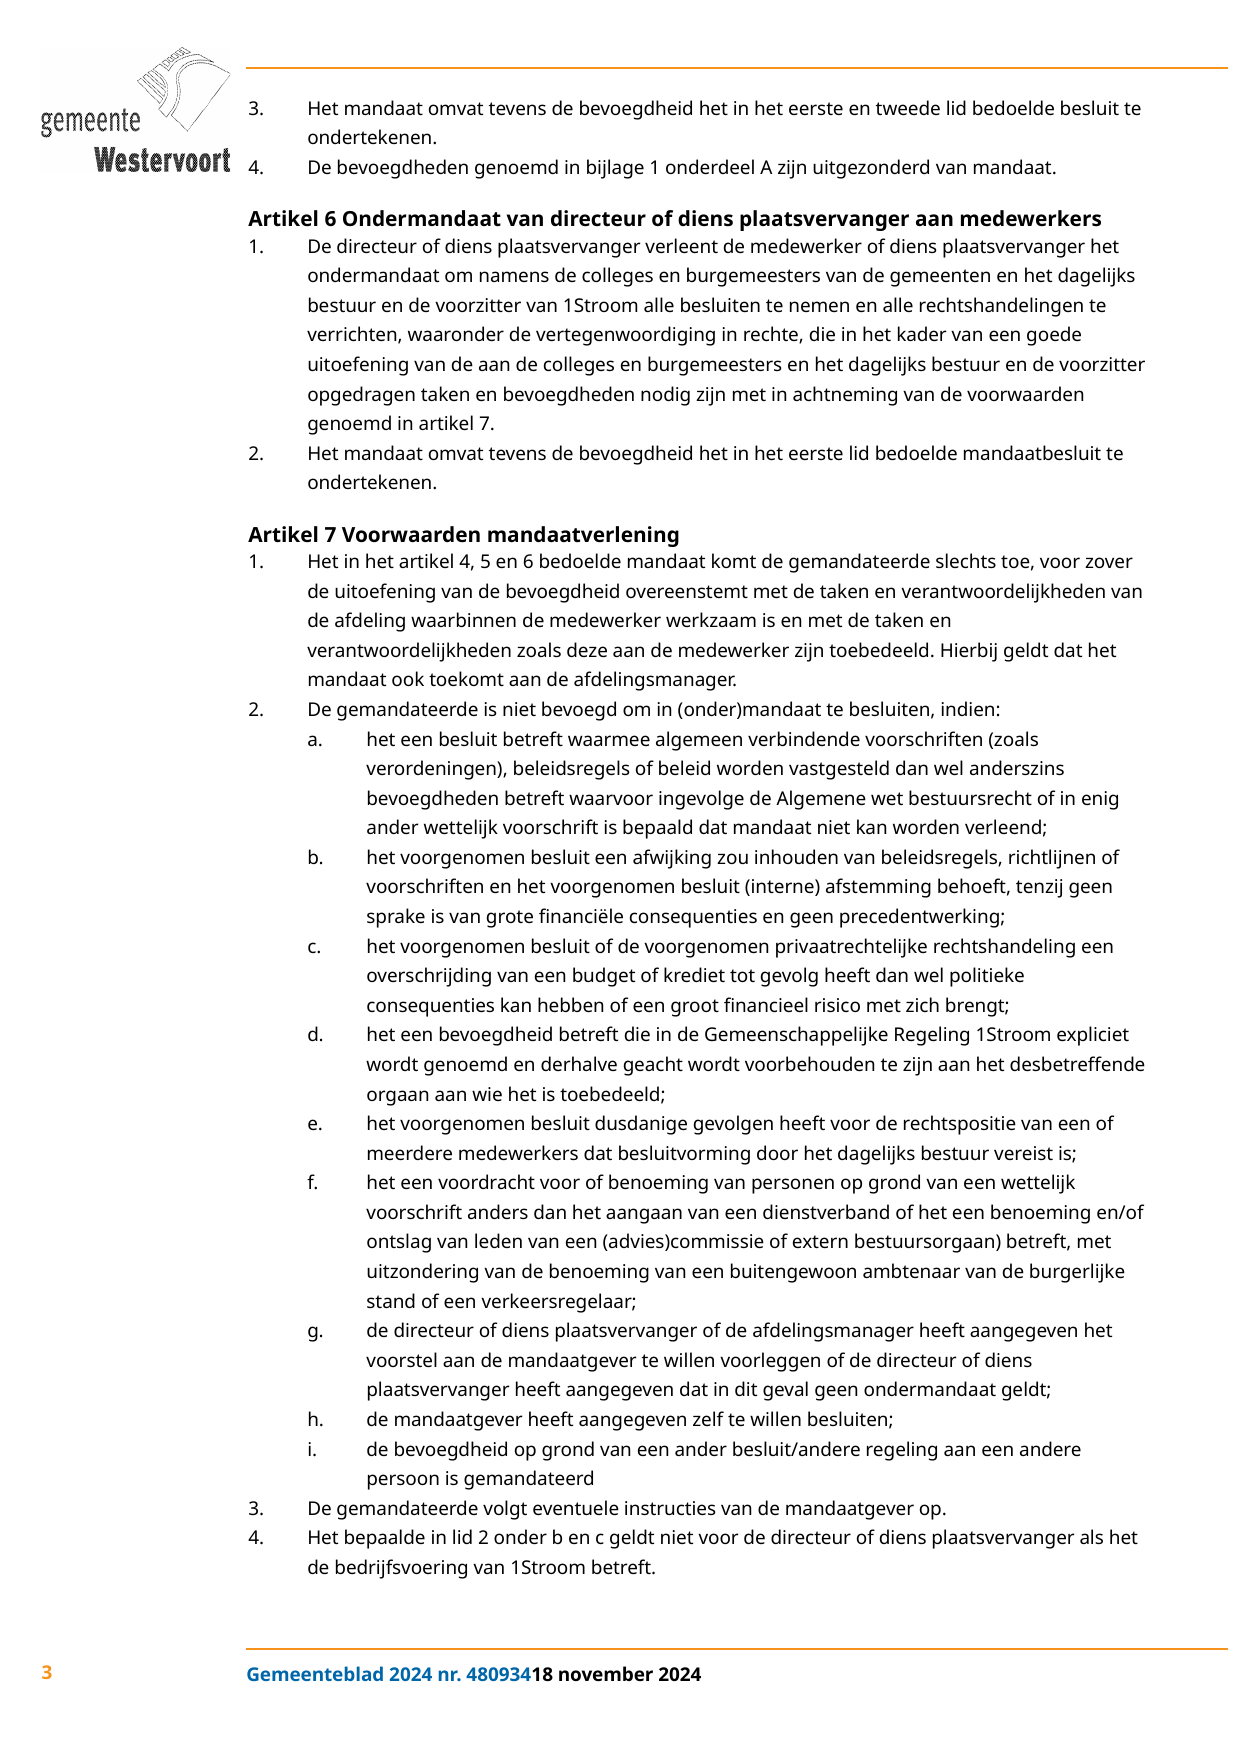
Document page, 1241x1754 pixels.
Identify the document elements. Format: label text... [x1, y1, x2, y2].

list de directeur of diens plaatsvervanger of de afdelingsmanager heeft aangegeven het voorstel aan de mandaatgever te willen voorleggen of de directeur of diens plaatsvervanger heeft aangegeven dat in dit geval geen ondermandaat geldt; [307, 1317, 1152, 1402]
list het een besluit betreft waarmee algemeen verbindende voorschriften (zoals verordeningen), beleidsregels of beleid worden vastgesteld dan wel anderszins bevoegdheden betreft waarvoor ingevolge de Algemene wet bestuursrecht of in enig ander wettelijk voorschrift is bepaald dat mandaat niet kan worden verleend; [307, 726, 1152, 840]
list De directeur of diens plaatsvervanger verleent de medewerker of diens plaatsvervanger het ondermandaat om namens de colleges en burgemeesters van de gemeenten en het dagelijks bestuur en de voorzitter van 1Stroom alle besluiten te nemen en alle rechtshandelingen te verrichten, waaronder de vertegenwoordiging in rechte, die in het kader van een goede uitoefening van de aan de colleges en burgemeesters en het dagelijks bestuur en de voorzitter opgedragen taken en bevoegdheden nodig zijn met in achtneming van de voorwaarden genoemd in artikel 7. [248, 233, 1152, 436]
picture [41, 47, 231, 172]
list het voorgenomen besluit dusdanige gevolgen heeft voor de rechtspositie van een of meerdere medewerkers dat besluitvorming door het dagelijks bestuur vereist is; [307, 1110, 1152, 1166]
list De gemandateerde volgt eventuele instructies van de mandaatgever op. [248, 1495, 1152, 1521]
list het voorgenomen besluit een afwijking zou inhouden van beleidsregels, richtlijnen of voorschriften en het voorgenomen besluit (interne) afstemming behoeft, tenzij geen sprake is van grote financiële consequenties en geen precedentwerking; [307, 844, 1152, 929]
list de bevoegdheid op grond van een ander besluit/andere regeling aan een andere persoon is gemandateerd [307, 1436, 1152, 1491]
list het een voordracht voor of benoeming van personen op grond van een wettelijk voorschrift anders dan het aangaan van een dienstverband of het een benoeming en/of ontslag van leden van een (advies)commissie of extern bestuursorgaan) betreft, met uitzondering van de benoeming van een buitengewoon ambtenaar van de burgerlijke stand of een verkeersregelaar; [307, 1169, 1152, 1314]
text Artikel 6 Ondermandaat van directeur of diens plaatsvervanger aan medewerkers [248, 204, 1152, 233]
list het een bevoegdheid betreft die in de Gemeenschappelijke Regeling 1Stroom expliciet wordt genoemd en derhalve geacht wordt voorbehouden te zijn aan het desbetreffende orgaan aan wie het is toebedeeld; [307, 1022, 1152, 1107]
list Het mandaat omvat tevens de bevoegdheid het in het eerste lid bedoelde mandaatbesluit te ondertekenen. [248, 440, 1152, 495]
list Het bepaalde in lid 2 onder b en c geldt niet voor de directeur of diens plaatsvervanger als het de bedrijfsvoering van 1Stroom betreft. [248, 1524, 1152, 1580]
text Artikel 7 Voorwaarden mandaatverlening [248, 520, 1152, 548]
list De bevoegdheden genoemd in bijlage 1 onderdeel A zijn uitgezonderd van mandaat. [248, 154, 1152, 180]
list De gemandateerde is niet bevoegd om in (onder)mandaat te besluiten, indien: [248, 696, 1152, 722]
list Het mandaat omvat tevens de bevoegdheid het in het eerste en tweede lid bedoelde besluit te ondertekenen. [248, 95, 1152, 150]
list de mandaatgever heeft aangegeven zelf te willen besluiten; [307, 1406, 1152, 1432]
list Het in het artikel 4, 5 en 6 bedoelde mandaat komt de gemandateerde slechts toe, voor zover de uitoefening van de bevoegdheid overeenstemt met de taken en verantwoordelijkheden van de afdeling waarbinnen de medewerker werkzaam is en met de taken en verantwoordelijkheden zoals deze aan de medewerker zijn toebedeeld. Hierbij geldt dat het mandaat ook toekomt aan de afdelingsmanager. [248, 548, 1152, 692]
list het voorgenomen besluit of de voorgenomen privaatrechtelijke rechtshandeling een overschrijding van een budget of krediet tot gevolg heeft dan wel politieke consequenties kan hebben of een groot financieel risico met zich brengt; [307, 933, 1152, 1018]
